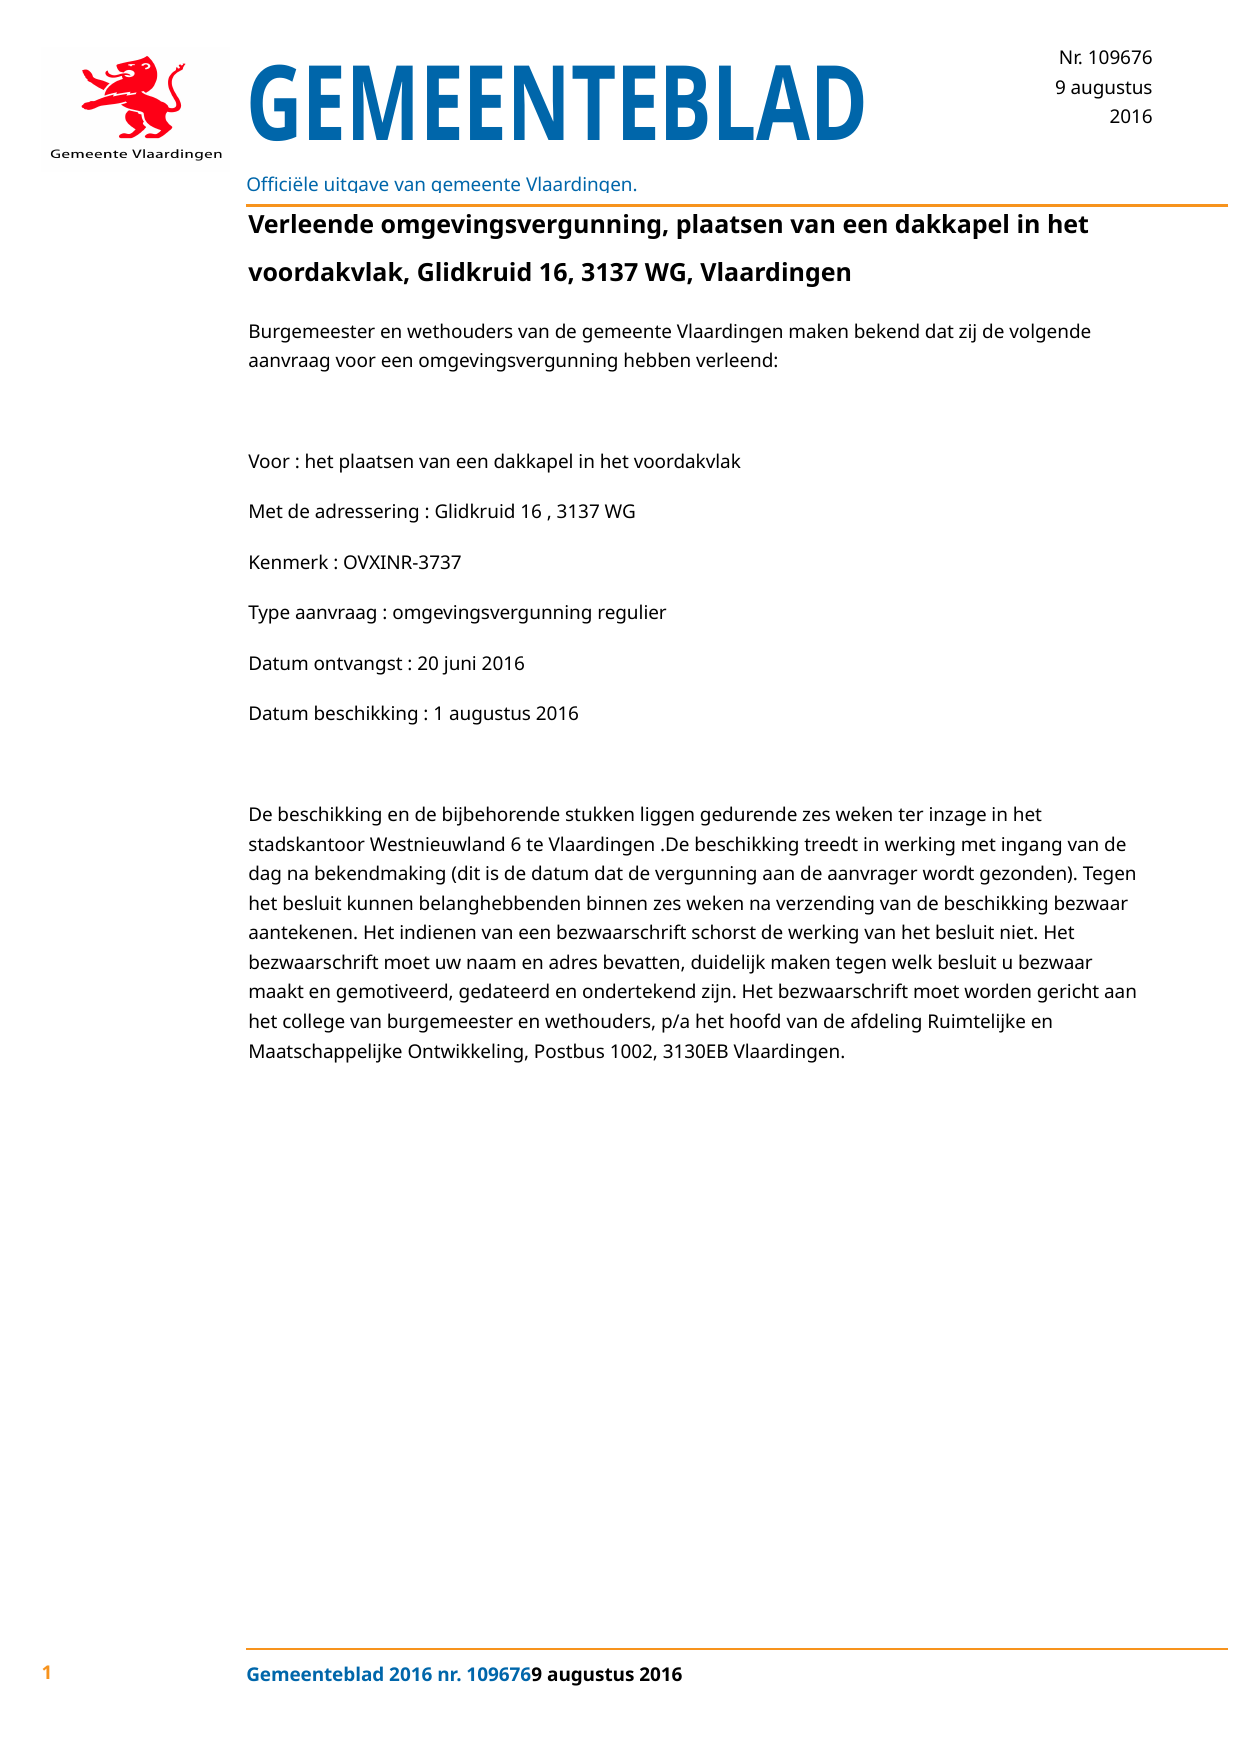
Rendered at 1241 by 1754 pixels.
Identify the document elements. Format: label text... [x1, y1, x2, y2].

text Type aanvraag : omgevingsvergunning regulier [248, 599, 1152, 625]
text De beschikking en de bijbehorende stukken liggen gedurende zes weken ter inzage in het stadskantoor Westnieuwland 6 te Vlaardingen .De beschikking treedt in werking met ingang van de dag na bekendmaking (dit is de datum dat de vergunning aan de aanvrager wordt gezonden). Tegen het besluit kunnen belanghebbenden binnen zes weken na verzending van de beschikking bezwaar aantekenen. Het indienen van een bezwaarschrift schorst de werking van het besluit niet. Het bezwaarschrift moet uw naam en adres bevatten, duidelijk maken tegen welk besluit u bezwaar maakt en gemotiveerd, gedateerd en ondertekend zijn. Het bezwaarschrift moet worden gericht aan het college van burgemeester en wethouders, p/a het hoofd van de afdeling Ruimtelijke en Maatschappelijke Ontwikkeling, Postbus 1002, 3130EB Vlaardingen. [248, 801, 1152, 1064]
text Voor : het plaatsen van een dakkapel in het voordakvlak [248, 448, 1152, 474]
text Burgemeester en wethouders van de gemeente Vlaardingen maken bekend dat zij de volgende aanvraag voor een omgevingsvergunning hebben verleend: [248, 318, 1152, 373]
text Kenmerk : OVXINR-3737 [248, 549, 1152, 575]
picture [41, 47, 231, 172]
text Verleende omgevingsvergunning, plaatsen van een dakkapel in het voordakvlak, Glidkruid 16, 3137 WG, Vlaardingen [248, 207, 1152, 288]
text Datum ontvangst : 20 juni 2016 [248, 650, 1152, 676]
text Met de adressering : Glidkruid 16 , 3137 WG [248, 499, 1152, 524]
text Datum beschikking : 1 augustus 2016 [248, 700, 1152, 726]
